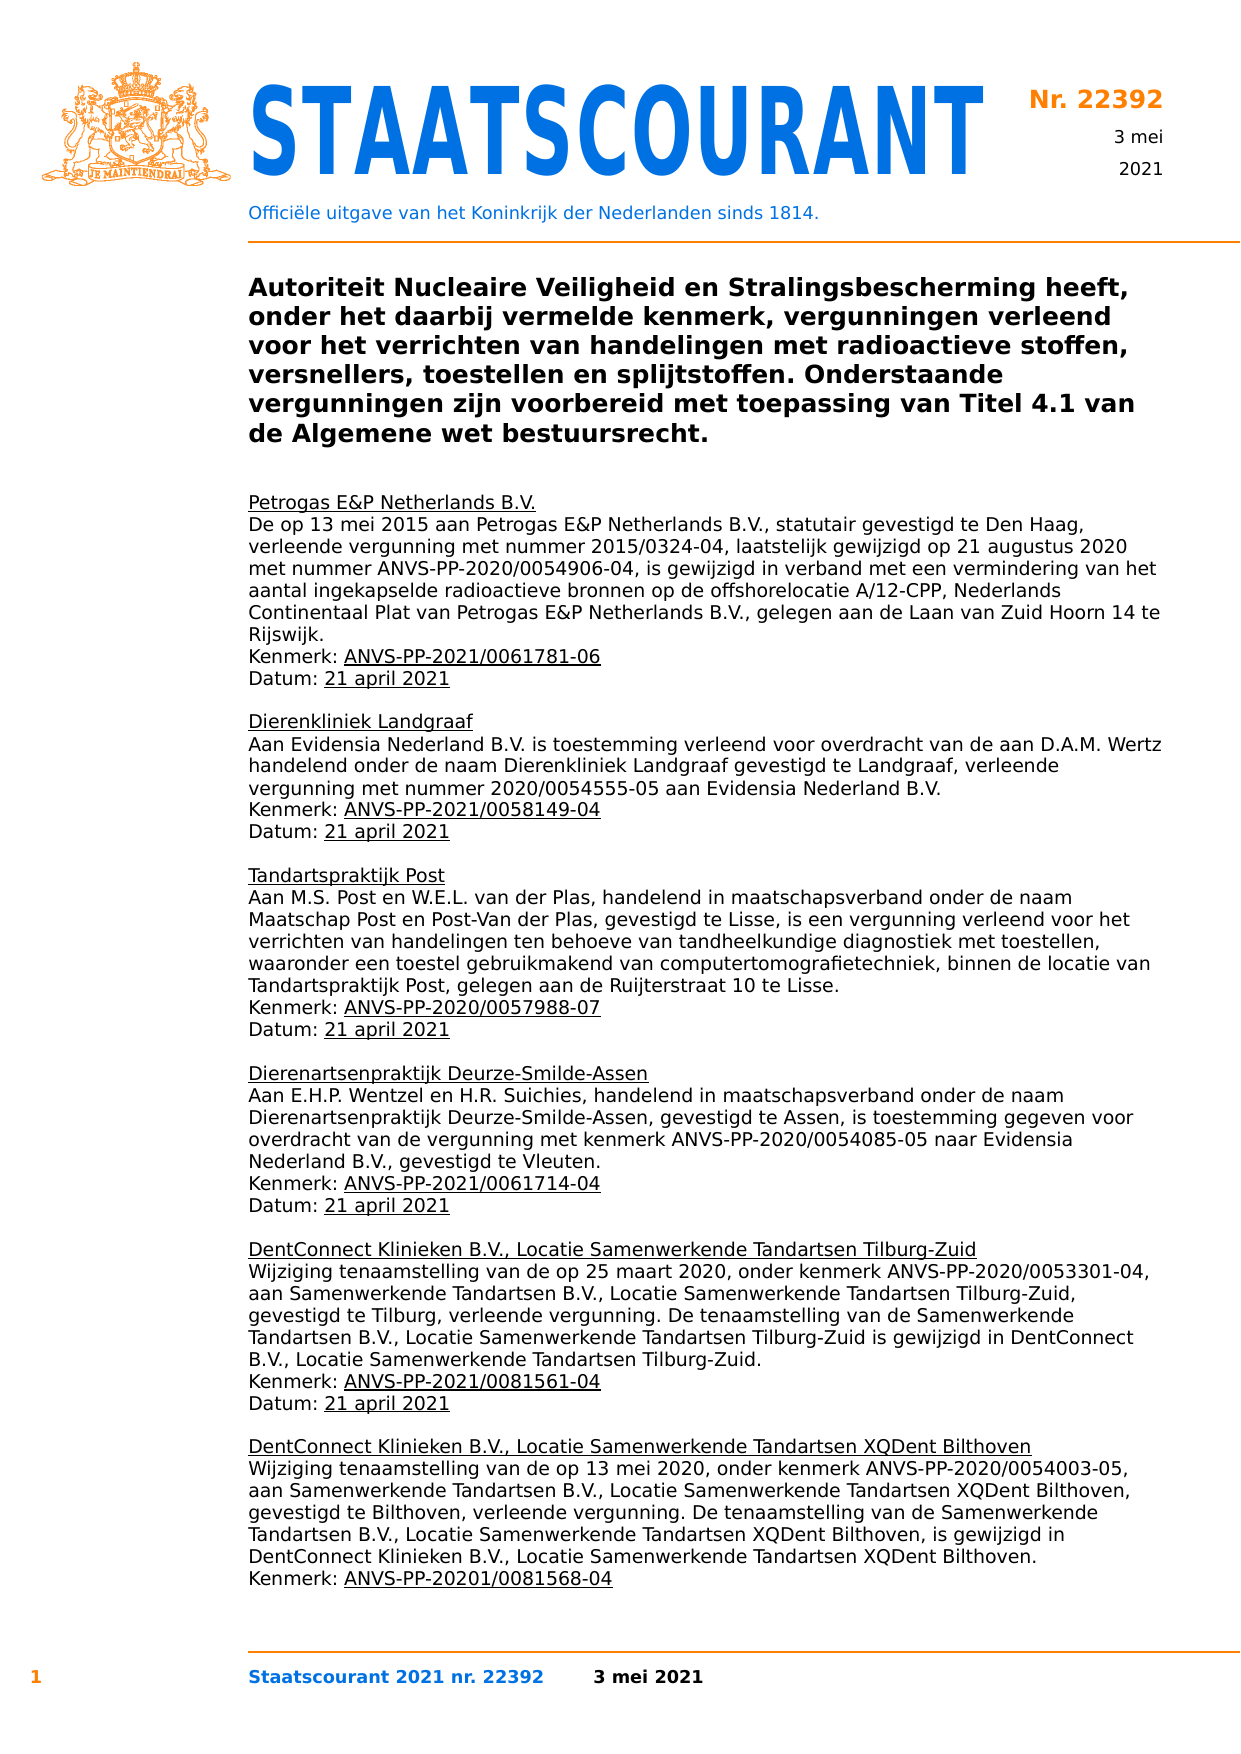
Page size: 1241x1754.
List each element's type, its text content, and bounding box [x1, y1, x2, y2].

text Kenmerk: ANVS-PP-2021/0061714-04 [248, 1173, 1163, 1195]
text De op 13 mei 2015 aan Petrogas E&P Netherlands B.V., statutair gevestigd te Den Haag, verleende vergunning met nummer 2015/0324-04, laatstelijk gewijzigd op 21 augustus 2020 met nummer ANVS-PP-2020/0054906-04, is gewijzigd in verband met een vermindering van het aantal ingekapselde radioactieve bronnen op de offshorelocatie A/12-CPP, Nederlands Continentaal Plat van Petrogas E&P Netherlands B.V., gelegen aan de Laan van Zuid Hoorn 14 te Rijswijk. [248, 514, 1163, 646]
text Aan Evidensia Nederland B.V. is toestemming verleend voor overdracht van de aan D.A.M. Wertz handelend onder de naam Dierenkliniek Landgraaf gevestigd te Landgraaf, verleende vergunning met nummer 2020/0054555-05 aan Evidensia Nederland B.V. [248, 733, 1163, 799]
table_header Nr. 22392 [998, 62, 1240, 121]
text DentConnect Klinieken B.V., Locatie Samenwerkende Tandartsen XQDent Bilthoven [248, 1436, 1163, 1458]
table_header STAATSCOURANT [248, 62, 998, 203]
text Kenmerk: ANVS-PP-2021/0058149-04 [248, 799, 1163, 821]
text Dierenartsenpraktijk Deurze-Smilde-Assen [248, 1063, 1163, 1085]
text Kenmerk: ANVS-PP-2020/0057988-07 [248, 997, 1163, 1019]
table_header [25, 62, 248, 241]
text Wijziging tenaamstelling van de op 25 maart 2020, onder kenmerk ANVS-PP-2020/0053301-04, aan Samenwerkende Tandartsen B.V., Locatie Samenwerkende Tandartsen Tilburg-Zuid, gevestigd te Tilburg, verleende vergunning. De tenaamstelling van de Samenwerkende Tandartsen B.V., Locatie Samenwerkende Tandartsen Tilburg-Zuid is gewijzigd in DentConnect B.V., Locatie Samenwerkende Tandartsen Tilburg-Zuid. [248, 1261, 1163, 1371]
text Wijziging tenaamstelling van de op 13 mei 2020, onder kenmerk ANVS-PP-2020/0054003-05, aan Samenwerkende Tandartsen B.V., Locatie Samenwerkende Tandartsen XQDent Bilthoven, gevestigd te Bilthoven, verleende vergunning. De tenaamstelling van de Samenwerkende Tandartsen B.V., Locatie Samenwerkende Tandartsen XQDent Bilthoven, is gewijzigd in DentConnect Klinieken B.V., Locatie Samenwerkende Tandartsen XQDent Bilthoven. [248, 1458, 1163, 1568]
text Petrogas E&P Netherlands B.V. [248, 492, 1163, 514]
text Datum: 21 april 2021 [248, 821, 1163, 843]
text Aan E.H.P. Wentzel en H.R. Suichies, handelend in maatschapsverband onder de naam Dierenartsenpraktijk Deurze-Smilde-Assen, gevestigd te Assen, is toestemming gegeven voor overdracht van de vergunning met kenmerk ANVS-PP-2020/0054085-05 naar Evidensia Nederland B.V., gevestigd te Vleuten. [248, 1085, 1163, 1173]
text Datum: 21 april 2021 [248, 1195, 1163, 1217]
text Kenmerk: ANVS-PP-2021/0061781-06 [248, 646, 1163, 668]
table_cell Officiële uitgave van het Koninkrijk der Nederlanden sinds 1814. [248, 203, 1240, 241]
subtitle Autoriteit Nucleaire Veiligheid en Stralingsbescherming heeft, onder het daarbij vermelde kenmerk, vergunningen verleend voor het verrichten van handelingen met radioactieve stoffen, versnellers, toestellen en splijtstoffen. Onderstaande vergunningen zijn voorbereid met toepassing van Titel 4.1 van de Algemene wet bestuursrecht. [248, 273, 1163, 448]
text Datum: 21 april 2021 [248, 668, 1163, 689]
text Dierenkliniek Landgraaf [248, 711, 1163, 733]
text DentConnect Klinieken B.V., Locatie Samenwerkende Tandartsen Tilburg-Zuid [248, 1239, 1163, 1261]
text Kenmerk: ANVS-PP-20201/0081568-04 [248, 1568, 1163, 1590]
text Aan M.S. Post en W.E.L. van der Plas, handelend in maatschapsverband onder de naam Maatschap Post en Post-Van der Plas, gevestigd te Lisse, is een vergunning verleend voor het verrichten van handelingen ten behoeve van tandheelkundige diagnostiek met toestellen, waaronder een toestel gebruikmakend van computertomografietechniek, binnen de locatie van Tandartspraktijk Post, gelegen aan de Ruijterstraat 10 te Lisse. [248, 887, 1163, 997]
table_cell 3 mei [998, 121, 1240, 153]
text Tandartspraktijk Post [248, 865, 1163, 887]
text Datum: 21 april 2021 [248, 1019, 1163, 1041]
text Datum: 21 april 2021 [248, 1392, 1163, 1414]
text Kenmerk: ANVS-PP-2021/0081561-04 [248, 1371, 1163, 1392]
picture [41, 62, 231, 186]
table_cell 2021 [998, 153, 1240, 203]
